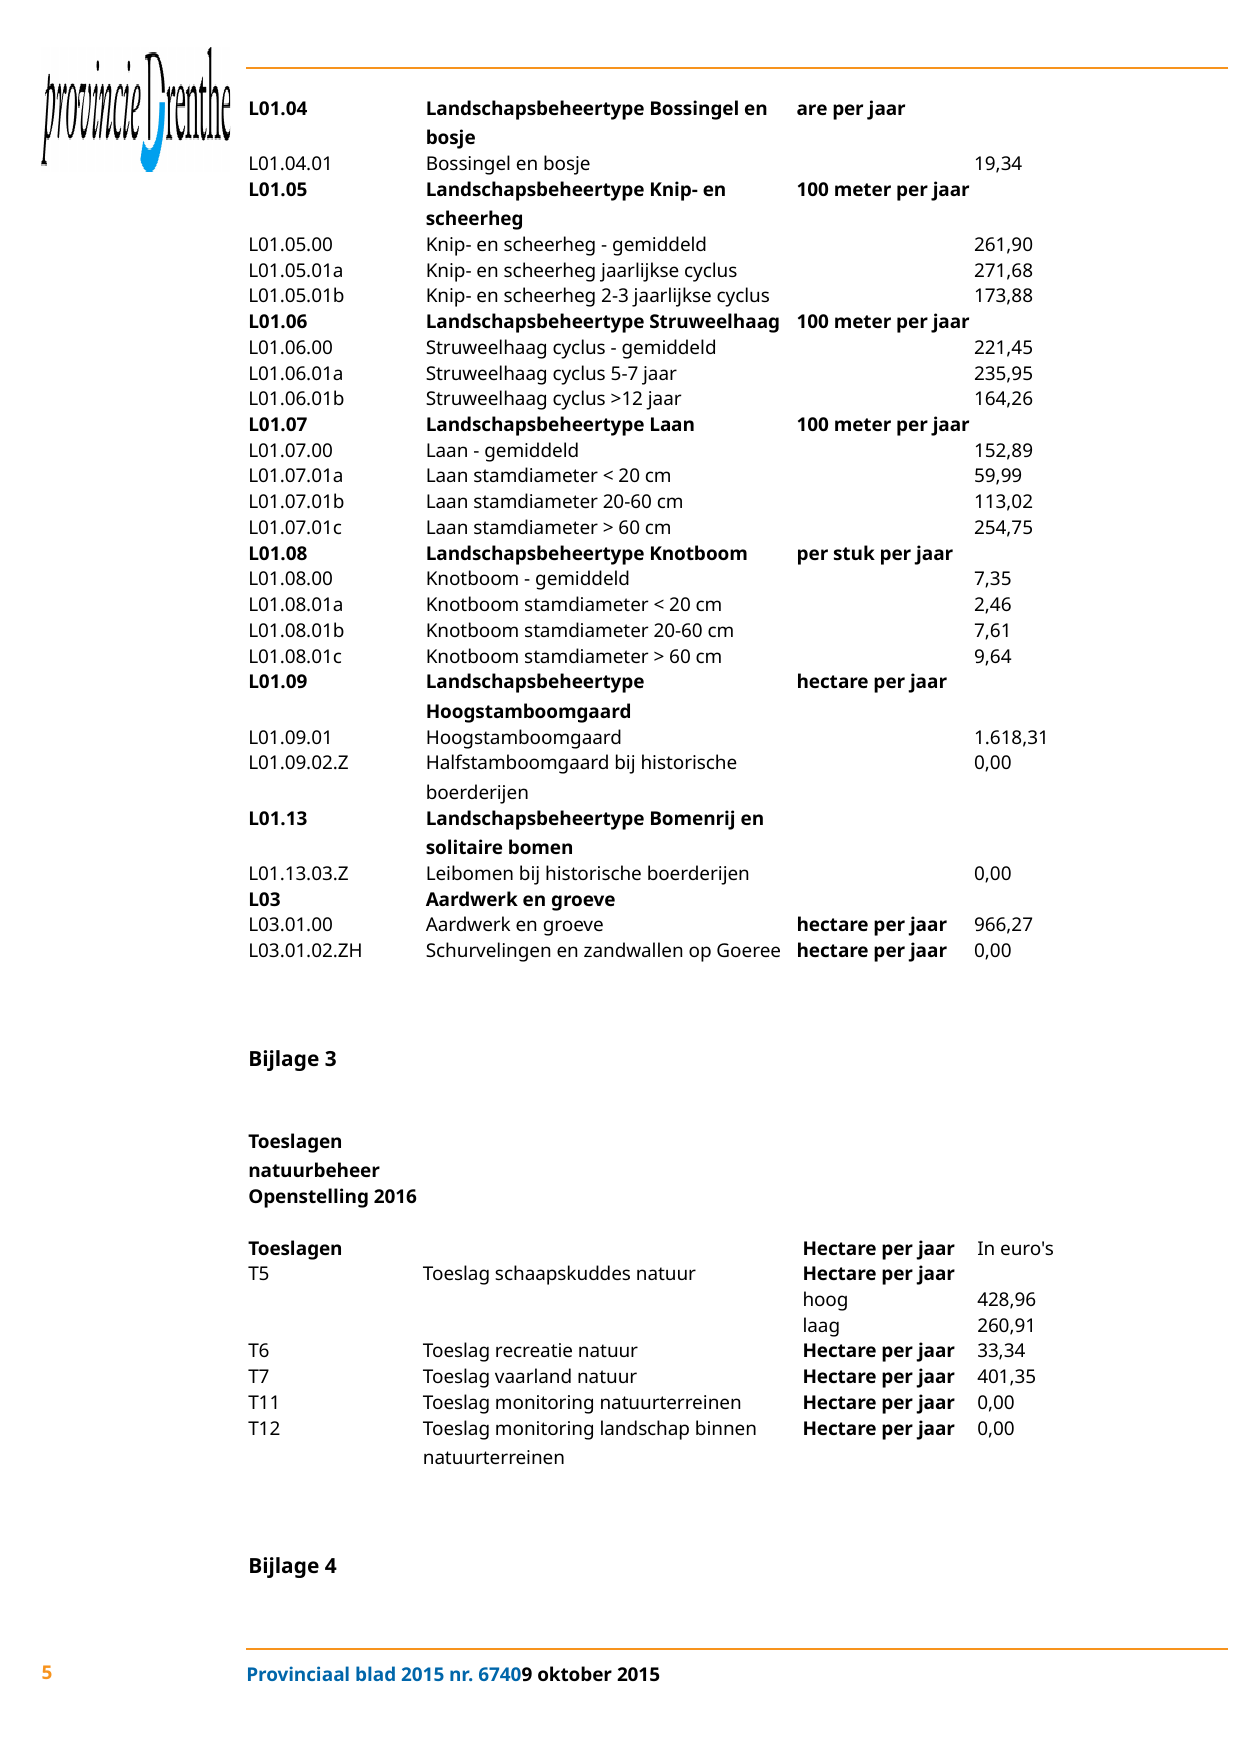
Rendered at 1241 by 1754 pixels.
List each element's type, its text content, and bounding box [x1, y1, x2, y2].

table_cell 100 meter per jaar [796, 176, 974, 231]
table_cell [796, 334, 974, 360]
table_cell hoog [802, 1286, 977, 1312]
table_cell [796, 617, 974, 643]
table_cell Openstelling 2016 [248, 1183, 423, 1209]
table_cell L01.05.01a [248, 257, 426, 283]
table_cell Toeslag monitoring landschap binnen natuurterreinen [423, 1415, 802, 1470]
table_cell 7,61 [974, 617, 1152, 643]
table_cell [796, 724, 974, 749]
table_cell per stuk per jaar [796, 540, 974, 566]
table_cell L01.07.01b [248, 489, 426, 514]
table_cell Landschapsbeheertype Bossingel en bosje [426, 95, 796, 150]
table_cell Laan stamdiameter < 20 cm [426, 463, 796, 488]
table_cell 100 meter per jaar [796, 411, 974, 437]
table_cell Hectare per jaar [802, 1363, 977, 1389]
table_cell 0,00 [977, 1389, 1152, 1415]
table_cell Hectare per jaar [802, 1235, 977, 1260]
table_cell [796, 489, 974, 514]
table_cell L01.07 [248, 411, 426, 437]
table_cell [796, 257, 974, 283]
table_cell [802, 1209, 977, 1235]
table_cell Toeslag vaarland natuur [423, 1363, 802, 1389]
table_cell Toeslag monitoring natuurterreinen [423, 1389, 802, 1415]
table_cell L01.09 [248, 669, 426, 724]
table_cell 113,02 [974, 489, 1152, 514]
table_cell L01.06 [248, 308, 426, 334]
table_cell L01.08.01a [248, 591, 426, 617]
table_cell hectare per jaar [796, 912, 974, 937]
table_cell L01.05 [248, 176, 426, 231]
table_cell [248, 1286, 423, 1312]
table_cell Aardwerk en groeve [426, 886, 796, 912]
table_cell L01.06.01a [248, 360, 426, 386]
table_cell T12 [248, 1415, 423, 1470]
table_cell [802, 1183, 977, 1209]
table_cell Laan stamdiameter 20-60 cm [426, 489, 796, 514]
table_cell L01.09.01 [248, 724, 426, 749]
table_cell L01.05.00 [248, 231, 426, 257]
table_cell Knip- en scheerheg 2-3 jaarlijkse cyclus [426, 283, 796, 308]
table_cell [796, 283, 974, 308]
table_cell [796, 514, 974, 540]
table_cell [977, 1209, 1152, 1235]
table_cell 0,00 [977, 1415, 1152, 1470]
table_cell Knotboom stamdiameter 20-60 cm [426, 617, 796, 643]
table_cell 2,46 [974, 591, 1152, 617]
table_cell L03 [248, 886, 426, 912]
table_cell Hectare per jaar [802, 1260, 977, 1286]
table_cell 235,95 [974, 360, 1152, 386]
table_cell [796, 591, 974, 617]
table_cell [796, 386, 974, 411]
table_cell [423, 1235, 802, 1260]
table_cell L01.09.02.Z [248, 750, 426, 805]
table_cell [974, 805, 1152, 860]
table_cell Hectare per jaar [802, 1389, 977, 1415]
table_cell Toeslag schaapskuddes natuur [423, 1260, 802, 1286]
table_cell Struweelhaag cyclus 5-7 jaar [426, 360, 796, 386]
table_cell L01.08 [248, 540, 426, 566]
table_cell [423, 1312, 802, 1338]
table_cell [974, 308, 1152, 334]
picture [41, 47, 231, 172]
table_cell Landschapsbeheertype Laan [426, 411, 796, 437]
table_header [802, 1128, 977, 1183]
table_cell Landschapsbeheertype Knotboom [426, 540, 796, 566]
table_cell [977, 1260, 1152, 1286]
table_cell laag [802, 1312, 977, 1338]
table_cell Landschapsbeheertype Knip- en scheerheg [426, 176, 796, 231]
table_cell 966,27 [974, 912, 1152, 937]
table_cell [796, 566, 974, 591]
table_cell L01.07.01a [248, 463, 426, 488]
table_cell Landschapsbeheertype Hoogstamboomgaard [426, 669, 796, 724]
table_cell Leibomen bij historische boerderijen [426, 860, 796, 886]
table_cell 0,00 [974, 750, 1152, 805]
table_cell L01.05.01b [248, 283, 426, 308]
table_cell [423, 1209, 802, 1235]
table_cell hectare per jaar [796, 669, 974, 724]
table_cell [796, 750, 974, 805]
table_cell 261,90 [974, 231, 1152, 257]
table_cell 173,88 [974, 283, 1152, 308]
table_cell L01.04 [248, 95, 426, 150]
text Bijlage 3 [248, 1044, 1152, 1073]
table_cell [248, 1209, 423, 1235]
table_cell Landschapsbeheertype Struweelhaag [426, 308, 796, 334]
text Bijlage 4 [248, 1551, 1152, 1579]
table_cell Toeslagen [248, 1235, 423, 1260]
table_cell 152,89 [974, 437, 1152, 463]
table_cell T6 [248, 1338, 423, 1363]
table_cell Halfstamboomgaard bij historische boerderijen [426, 750, 796, 805]
table_cell L01.08.01c [248, 643, 426, 668]
table_cell 0,00 [974, 938, 1152, 963]
table_header [423, 1128, 802, 1183]
table_cell [796, 463, 974, 488]
table_cell [974, 669, 1152, 724]
table_cell Schurvelingen en zandwallen op Goeree [426, 938, 796, 963]
table_cell 401,35 [977, 1363, 1152, 1389]
table_cell L01.06.00 [248, 334, 426, 360]
table_cell 0,00 [974, 860, 1152, 886]
table_cell Laan stamdiameter > 60 cm [426, 514, 796, 540]
table_cell L01.08.01b [248, 617, 426, 643]
table_cell Knotboom stamdiameter < 20 cm [426, 591, 796, 617]
table_cell L03.01.02.ZH [248, 938, 426, 963]
table_header Toeslagen natuurbeheer [248, 1128, 423, 1183]
table_cell L01.07.00 [248, 437, 426, 463]
table_cell [796, 860, 974, 886]
table_cell Bossingel en bosje [426, 150, 796, 176]
table_cell [974, 540, 1152, 566]
table_cell 33,34 [977, 1338, 1152, 1363]
table_cell [423, 1286, 802, 1312]
table_cell In euro's [977, 1235, 1152, 1260]
table_cell [796, 360, 974, 386]
table_cell Hectare per jaar [802, 1415, 977, 1470]
table_cell [796, 231, 974, 257]
table_cell [974, 411, 1152, 437]
table_cell [974, 886, 1152, 912]
table_cell Hoogstamboomgaard [426, 724, 796, 749]
table_cell 59,99 [974, 463, 1152, 488]
table_cell 271,68 [974, 257, 1152, 283]
table_cell [796, 886, 974, 912]
table_cell T5 [248, 1260, 423, 1286]
table_cell 221,45 [974, 334, 1152, 360]
table_cell Struweelhaag cyclus >12 jaar [426, 386, 796, 411]
table_cell L01.08.00 [248, 566, 426, 591]
table_cell [796, 437, 974, 463]
table_cell 1.618,31 [974, 724, 1152, 749]
table_cell L01.13 [248, 805, 426, 860]
table_cell L01.07.01c [248, 514, 426, 540]
table_cell L01.06.01b [248, 386, 426, 411]
table_cell Knotboom stamdiameter > 60 cm [426, 643, 796, 668]
table_cell 254,75 [974, 514, 1152, 540]
table_cell Knip- en scheerheg - gemiddeld [426, 231, 796, 257]
table_cell L03.01.00 [248, 912, 426, 937]
table_cell Laan - gemiddeld [426, 437, 796, 463]
table_cell 100 meter per jaar [796, 308, 974, 334]
table_cell Knip- en scheerheg jaarlijkse cyclus [426, 257, 796, 283]
table_cell Landschapsbeheertype Bomenrij en solitaire bomen [426, 805, 796, 860]
table_cell 9,64 [974, 643, 1152, 668]
table_cell Knotboom - gemiddeld [426, 566, 796, 591]
table_cell [974, 176, 1152, 231]
table_cell hectare per jaar [796, 938, 974, 963]
table_cell 260,91 [977, 1312, 1152, 1338]
table_cell Hectare per jaar [802, 1338, 977, 1363]
table_cell L01.04.01 [248, 150, 426, 176]
table_cell [974, 95, 1152, 150]
table_cell T7 [248, 1363, 423, 1389]
table_cell 19,34 [974, 150, 1152, 176]
table_cell Struweelhaag cyclus - gemiddeld [426, 334, 796, 360]
table_cell [796, 643, 974, 668]
table_cell 7,35 [974, 566, 1152, 591]
table_cell 428,96 [977, 1286, 1152, 1312]
table_cell Aardwerk en groeve [426, 912, 796, 937]
table_cell [796, 805, 974, 860]
table_cell 164,26 [974, 386, 1152, 411]
table_cell [796, 150, 974, 176]
table_cell T11 [248, 1389, 423, 1415]
table_cell [248, 1312, 423, 1338]
table_cell L01.13.03.Z [248, 860, 426, 886]
table_cell Toeslag recreatie natuur [423, 1338, 802, 1363]
table_cell are per jaar [796, 95, 974, 150]
table_cell [423, 1183, 802, 1209]
